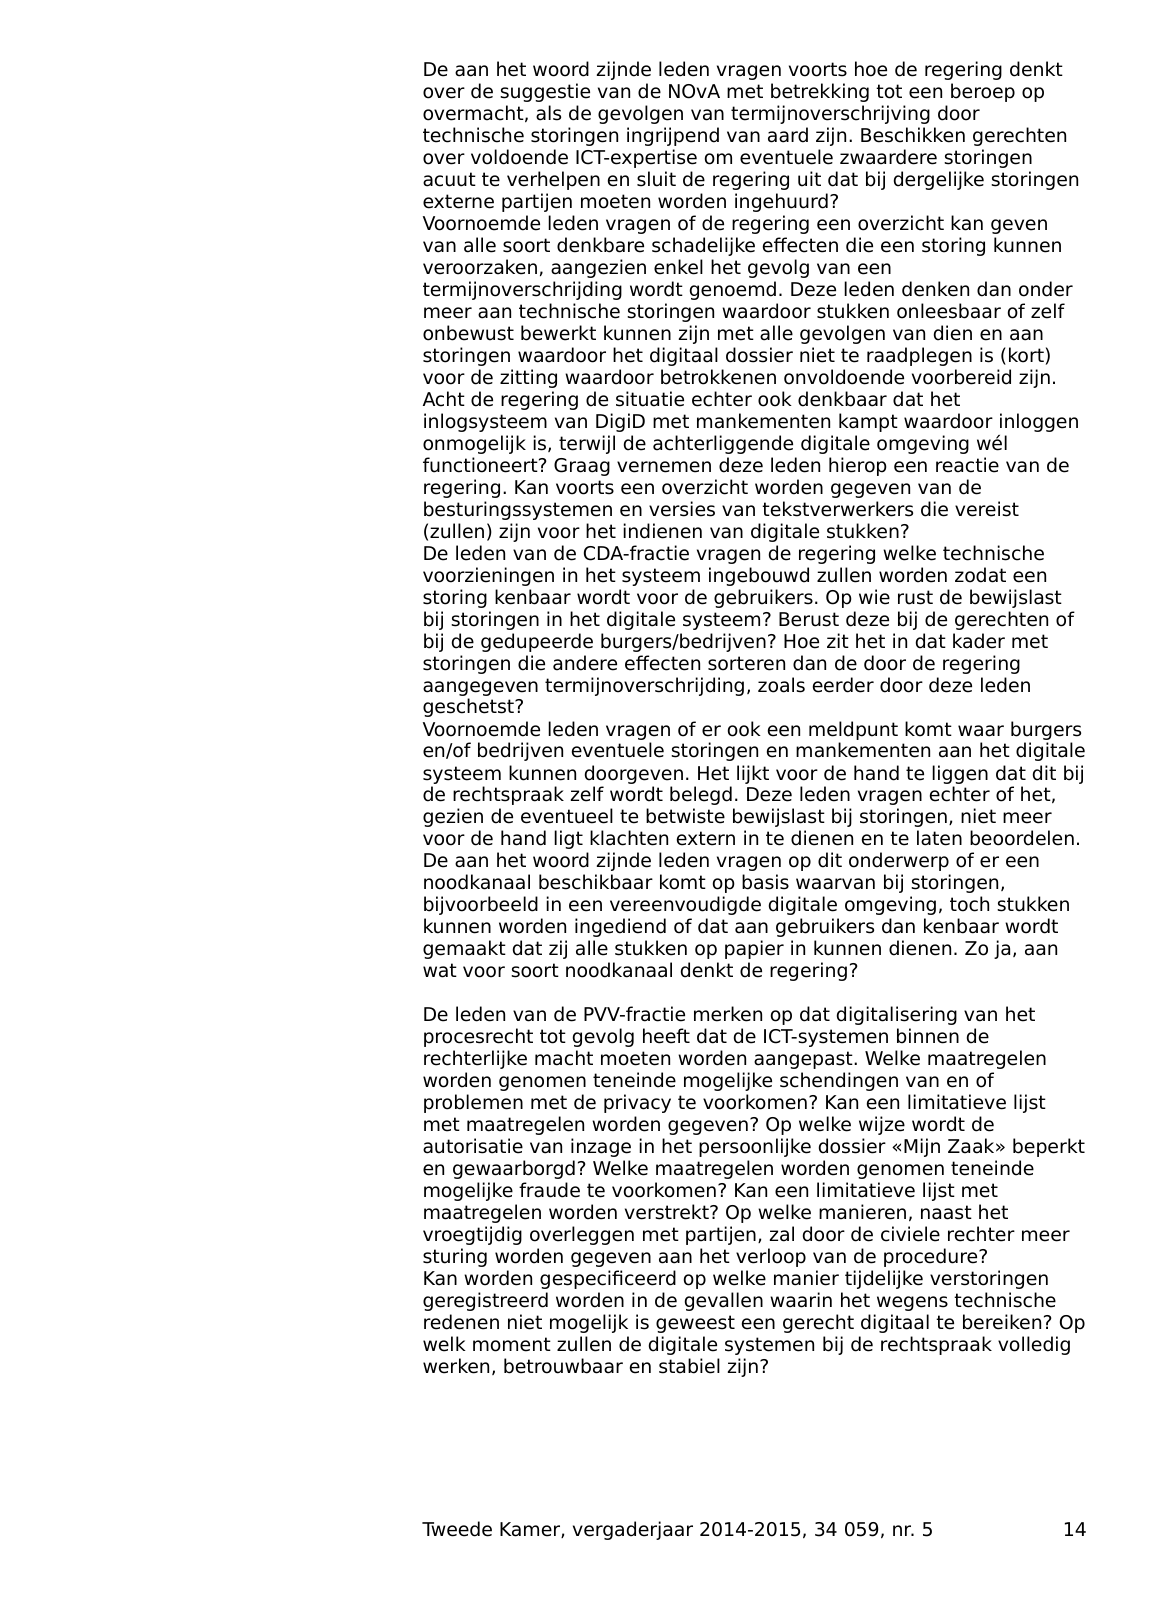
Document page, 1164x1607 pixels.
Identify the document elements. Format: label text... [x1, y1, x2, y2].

text De leden van de PVV-fractie merken op dat digitalisering van het procesrecht tot gevolg heeft dat de ICT-systemen binnen de rechterlijke macht moeten worden aangepast. Welke maatregelen worden genomen teneinde mogelijke schendingen van en of problemen met de privacy te voorkomen? Kan een limitatieve lijst met maatregelen worden gegeven? Op welke wijze wordt de autorisatie van inzage in het persoonlijke dossier «Mijn Zaak» beperkt en gewaarborgd? Welke maatregelen worden genomen teneinde mogelijke fraude te voorkomen? Kan een limitatieve lijst met maatregelen worden verstrekt? Op welke manieren, naast het vroegtijdig overleggen met partijen, zal door de civiele rechter meer sturing worden gegeven aan het verloop van de procedure? [422, 1004, 1087, 1268]
text De aan het woord zijnde leden vragen voorts hoe de regering denkt over de suggestie van de NOvA met betrekking tot een beroep op overmacht, als de gevolgen van termijnoverschrijving door technische storingen ingrijpend van aard zijn. Beschikken gerechten over voldoende ICT-expertise om eventuele zwaardere storingen acuut te verhelpen en sluit de regering uit dat bij dergelijke storingen externe partijen moeten worden ingehuurd? [422, 59, 1087, 213]
text Kan worden gespecificeerd op welke manier tijdelijke verstoringen geregistreerd worden in de gevallen waarin het wegens technische redenen niet mogelijk is geweest een gerecht digitaal te bereiken? Op welk moment zullen de digitale systemen bij de rechtspraak volledig werken, betrouwbaar en stabiel zijn? [422, 1268, 1087, 1378]
text Voornoemde leden vragen of de regering een overzicht kan geven van alle soort denkbare schadelijke effecten die een storing kunnen veroorzaken, aangezien enkel het gevolg van een termijnoverschrijding wordt genoemd. Deze leden denken dan onder meer aan technische storingen waardoor stukken onleesbaar of zelf onbewust bewerkt kunnen zijn met alle gevolgen van dien en aan storingen waardoor het digitaal dossier niet te raadplegen is (kort) voor de zitting waardoor betrokkenen onvoldoende voorbereid zijn. Acht de regering de situatie echter ook denkbaar dat het inlogsysteem van DigiD met mankementen kampt waardoor inloggen onmogelijk is, terwijl de achterliggende digitale omgeving wél functioneert? Graag vernemen deze leden hierop een reactie van de regering. Kan voorts een overzicht worden gegeven van de besturingssystemen en versies van tekstverwerkers die vereist (zullen) zijn voor het indienen van digitale stukken? [422, 213, 1087, 543]
text De leden van de CDA-fractie vragen de regering welke technische voorzieningen in het systeem ingebouwd zullen worden zodat een storing kenbaar wordt voor de gebruikers. Op wie rust de bewijslast bij storingen in het digitale systeem? Berust deze bij de gerechten of bij de gedupeerde burgers/bedrijven? Hoe zit het in dat kader met storingen die andere effecten sorteren dan de door de regering aangegeven termijnoverschrijding, zoals eerder door deze leden geschetst? [422, 543, 1087, 718]
text Voornoemde leden vragen of er ook een meldpunt komt waar burgers en/of bedrijven eventuele storingen en mankementen aan het digitale systeem kunnen doorgeven. Het lijkt voor de hand te liggen dat dit bij de rechtspraak zelf wordt belegd. Deze leden vragen echter of het, gezien de eventueel te betwiste bewijslast bij storingen, niet meer voor de hand ligt klachten extern in te dienen en te laten beoordelen. [422, 718, 1087, 850]
text De aan het woord zijnde leden vragen op dit onderwerp of er een noodkanaal beschikbaar komt op basis waarvan bij storingen, bijvoorbeeld in een vereenvoudigde digitale omgeving, toch stukken kunnen worden ingediend of dat aan gebruikers dan kenbaar wordt gemaakt dat zij alle stukken op papier in kunnen dienen. Zo ja, aan wat voor soort noodkanaal denkt de regering? [422, 850, 1087, 982]
